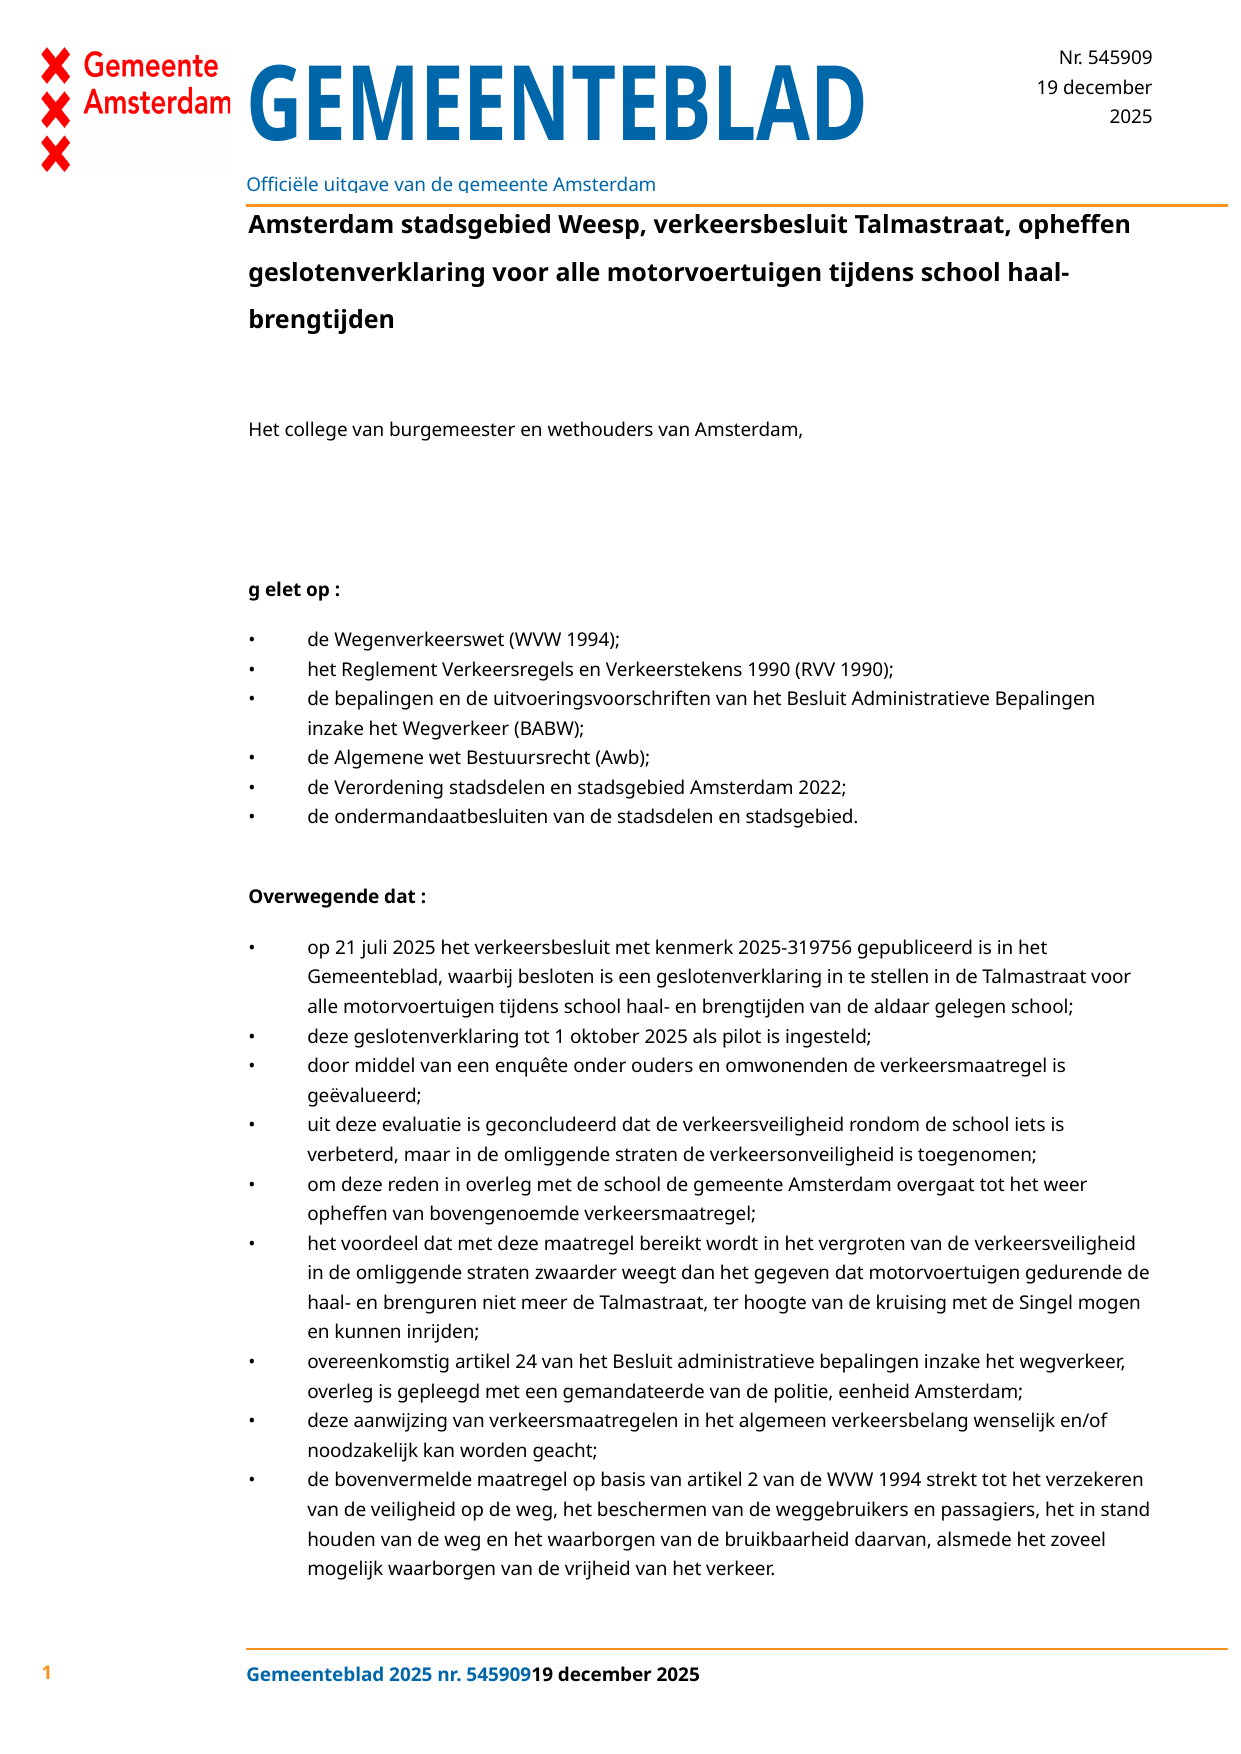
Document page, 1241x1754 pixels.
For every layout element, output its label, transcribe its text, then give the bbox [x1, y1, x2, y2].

picture [41, 47, 231, 172]
list de Wegenverkeerswet (WVW 1994); [248, 626, 1152, 652]
list om deze reden in overleg met de school de gemeente Amsterdam overgaat tot het weer opheffen van bovengenoemde verkeersmaatregel; [248, 1171, 1152, 1226]
list de ondermandaatbesluiten van de stadsdelen en stadsgebied. [248, 804, 1152, 829]
text Het college van burgemeester en wethouders van Amsterdam, [248, 416, 1152, 442]
list het Reglement Verkeersregels en Verkeerstekens 1990 (RVV 1990); [248, 656, 1152, 682]
list deze geslotenverklaring tot 1 oktober 2025 als pilot is ingesteld; [248, 1023, 1152, 1049]
text g elet op : [248, 576, 1152, 602]
list de bovenvermelde maatregel op basis van artikel 2 van de WVW 1994 strekt tot het verzekeren van de veiligheid op de weg, het beschermen van de weggebruikers en passagiers, het in stand houden van de weg en het waarborgen van de bruikbaarheid daarvan, alsmede het zoveel mogelijk waarborgen van de vrijheid van het verkeer. [248, 1467, 1152, 1581]
list op 21 juli 2025 het verkeersbesluit met kenmerk 2025-319756 gepubliceerd is in het Gemeenteblad, waarbij besloten is een geslotenverklaring in te stellen in de Talmastraat voor alle motorvoertuigen tijdens school haal- en brengtijden van de aldaar gelegen school; [248, 934, 1152, 1019]
list de Algemene wet Bestuursrecht (Awb); [248, 744, 1152, 770]
list uit deze evaluatie is geconcludeerd dat de verkeersveiligheid rondom de school iets is verbeterd, maar in de omliggende straten de verkeersonveiligheid is toegenomen; [248, 1112, 1152, 1167]
list de bepalingen en de uitvoeringsvoorschriften van het Besluit Administratieve Bepalingen inzake het Wegverkeer (BABW); [248, 685, 1152, 741]
list overeenkomstig artikel 24 van het Besluit administratieve bepalingen inzake het wegverkeer, overleg is gepleegd met een gemandateerde van de politie, eenheid Amsterdam; [248, 1348, 1152, 1404]
text Overwegende dat : [248, 884, 1152, 909]
list de Verordening stadsdelen en stadsgebied Amsterdam 2022; [248, 774, 1152, 800]
text Amsterdam stadsgebied Weesp, verkeersbesluit Talmastraat, opheffen geslotenverklaring voor alle motorvoertuigen tijdens school haal-brengtijden [248, 207, 1152, 336]
list deze aanwijzing van verkeersmaatregelen in het algemeen verkeersbelang wenselijk en/of noodzakelijk kan worden geacht; [248, 1407, 1152, 1463]
list het voordeel dat met deze maatregel bereikt wordt in het vergroten van de verkeersveiligheid in de omliggende straten zwaarder weegt dan het gegeven dat motorvoertuigen gedurende de haal- en brenguren niet meer de Talmastraat, ter hoogte van de kruising met de Singel mogen en kunnen inrijden; [248, 1230, 1152, 1344]
list door middel van een enquête onder ouders en omwonenden de verkeersmaatregel is geëvalueerd; [248, 1052, 1152, 1108]
